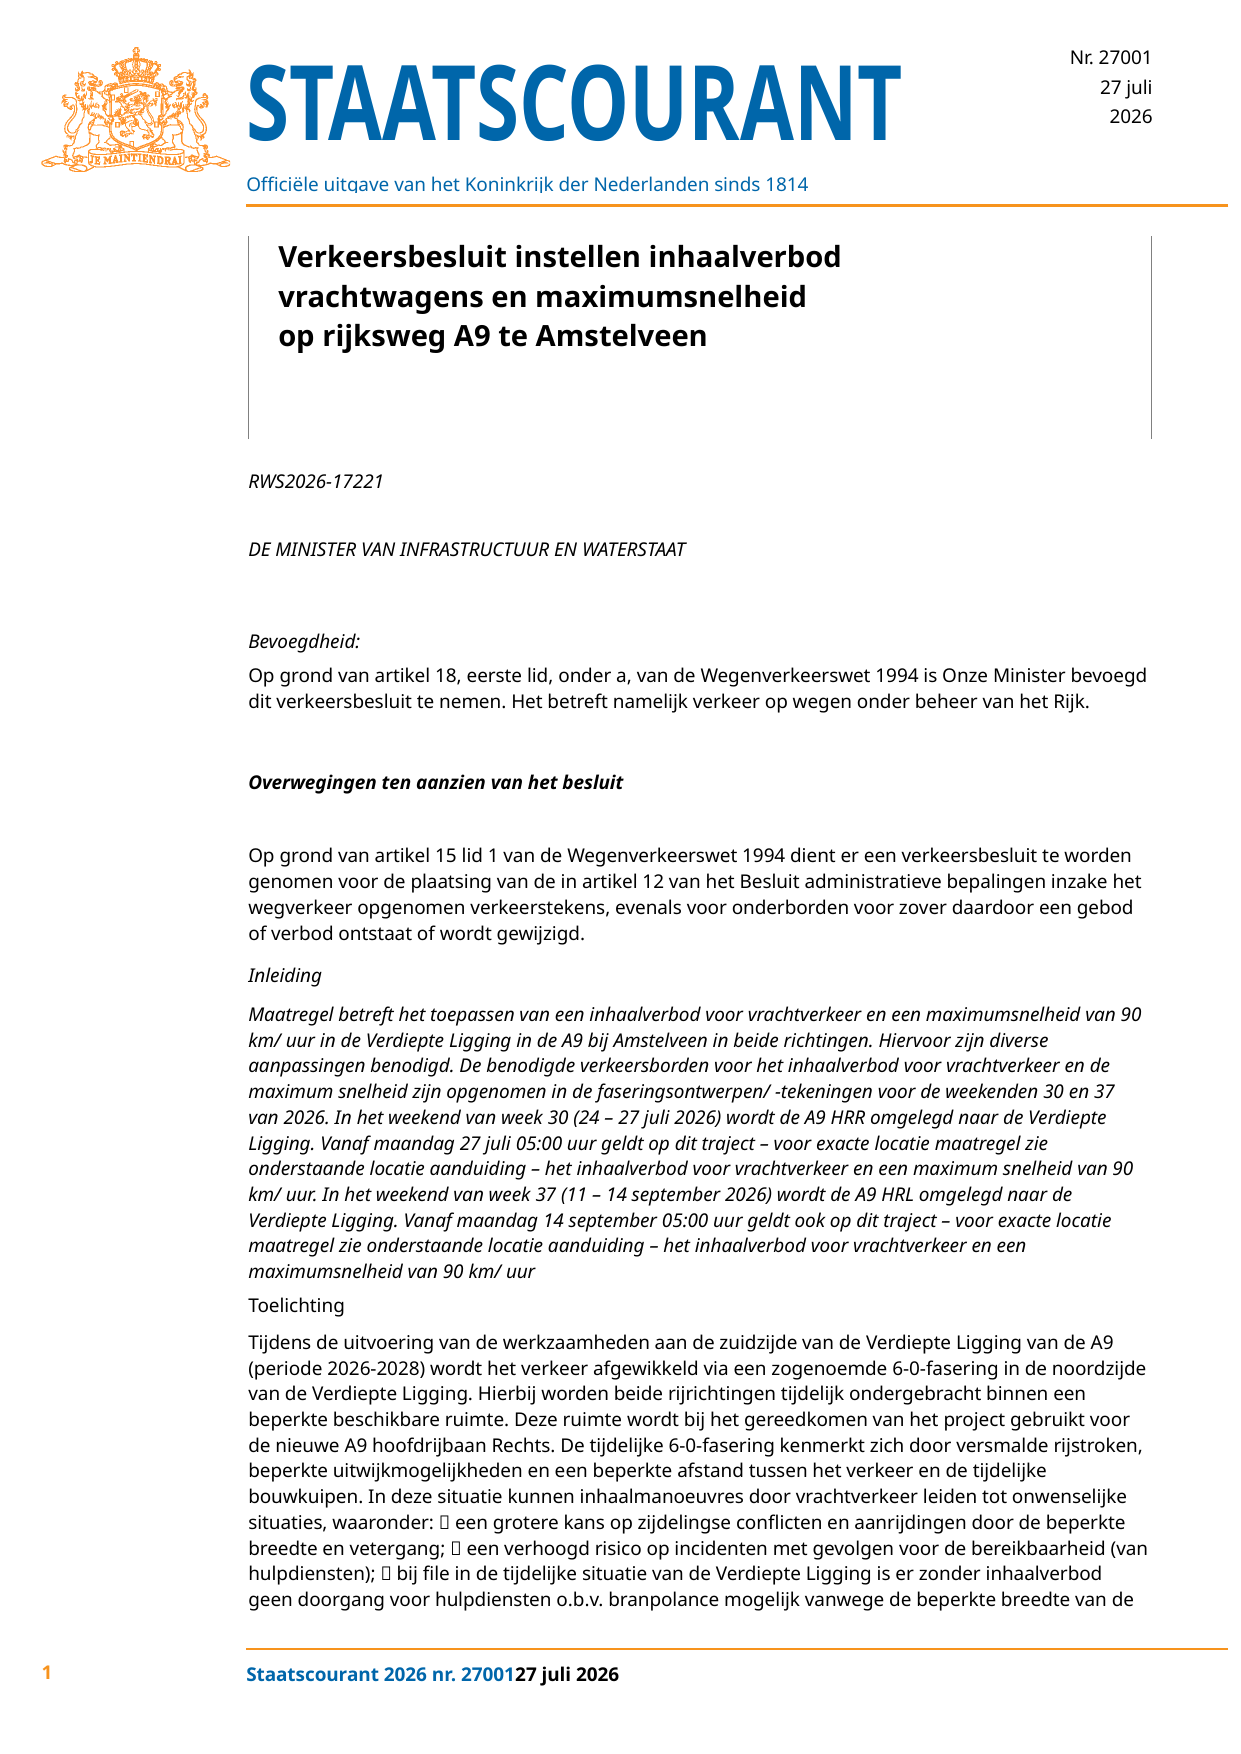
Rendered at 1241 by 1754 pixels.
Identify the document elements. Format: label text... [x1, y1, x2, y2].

picture [912, 236, 1090, 414]
table_header Verkeersbesluit instellen inhaalverbod vrachtwagens en maximumsnelheid op rijksweg A9 te Amstelveen [249, 236, 850, 439]
text DE MINISTER VAN INFRASTRUCTUUR EN WATERSTAAT [248, 536, 1152, 562]
text Toelichting [248, 1292, 1152, 1318]
table_header [850, 414, 1151, 439]
text Op grond van artikel 15 lid 1 van de Wegenverkeerswet 1994 dient er een verkeersbesluit te worden genomen voor de plaatsing van de in artikel 12 van het Besluit administratieve bepalingen inzake het wegverkeer opgenomen verkeerstekens, evenals voor onderborden voor zover daardoor een gebod of verbod ontstaat of wordt gewijzigd. [248, 843, 1152, 946]
text RWS2026-17221 [248, 469, 1152, 494]
table_header [850, 236, 912, 413]
text Overwegingen ten aanzien van het besluit [248, 769, 1152, 795]
table_header [1090, 236, 1151, 413]
text Inleiding [248, 962, 1152, 987]
text Maatregel betreft het toepassen van een inhaalverbod voor vrachtverkeer en een maximumsnelheid van 90 km/ uur in de Verdiepte Ligging in de A9 bij Amstelveen in beide richtingen. Hiervoor zijn diverse aanpassingen benodigd. De benodigde verkeersborden voor het inhaalverbod voor vrachtverkeer en de maximum snelheid zijn opgenomen in de faseringsontwerpen/ -tekeningen voor de weekenden 30 en 37 van 2026. In het weekend van week 30 (24 – 27 juli 2026) wordt de A9 HRR omgelegd naar de Verdiepte Ligging. Vanaf maandag 27 juli 05:00 uur geldt op dit traject – voor exacte locatie maatregel zie onderstaande locatie aanduiding – het inhaalverbod voor vrachtverkeer en een maximum snelheid van 90 km/ uur. In het weekend van week 37 (11 – 14 september 2026) wordt de A9 HRL omgelegd naar de Verdiepte Ligging. Vanaf maandag 14 september 05:00 uur geldt ook op dit traject – voor exacte locatie maatregel zie onderstaande locatie aanduiding – het inhaalverbod voor vrachtverkeer en een maximumsnelheid van 90 km/ uur [248, 1001, 1152, 1284]
text Bevoegdheid: [248, 628, 1152, 654]
text Tijdens de uitvoering van de werkzaamheden aan de zuidzijde van de Verdiepte Ligging van de A9 (periode 2026-2028) wordt het verkeer afgewikkeld via een zogenoemde 6-0-fasering in de noordzijde van de Verdiepte Ligging. Hierbij worden beide rijrichtingen tijdelijk ondergebracht binnen een beperkte beschikbare ruimte. Deze ruimte wordt bij het gereedkomen van het project gebruikt voor de nieuwe A9 hoofdrijbaan Rechts. De tijdelijke 6-0-fasering kenmerkt zich door versmalde rijstroken, beperkte uitwijkmogelijkheden en een beperkte afstand tussen het verkeer en de tijdelijke bouwkuipen. In deze situatie kunnen inhaalmanoeuvres door vrachtverkeer leiden tot onwenselijke situaties, waaronder:  een grotere kans op zijdelingse conflicten en aanrijdingen door de beperkte breedte en vetergang;  een verhoogd risico op incidenten met gevolgen voor de bereikbaarheid (van hulpdiensten);  bij file in de tijdelijke situatie van de Verdiepte Ligging is er zonder inhaalverbod geen doorgang voor hulpdiensten o.b.v. branpolance mogelijk vanwege de beperkte breedte van de [248, 1329, 1152, 1612]
text Op grond van artikel 18, eerste lid, onder a, van de Wegenverkeerswet 1994 is Onze Minister bevoegd dit verkeersbesluit te nemen. Het betreft namelijk verkeer op wegen onder beheer van het Rijk. [248, 662, 1152, 714]
picture [41, 47, 231, 172]
